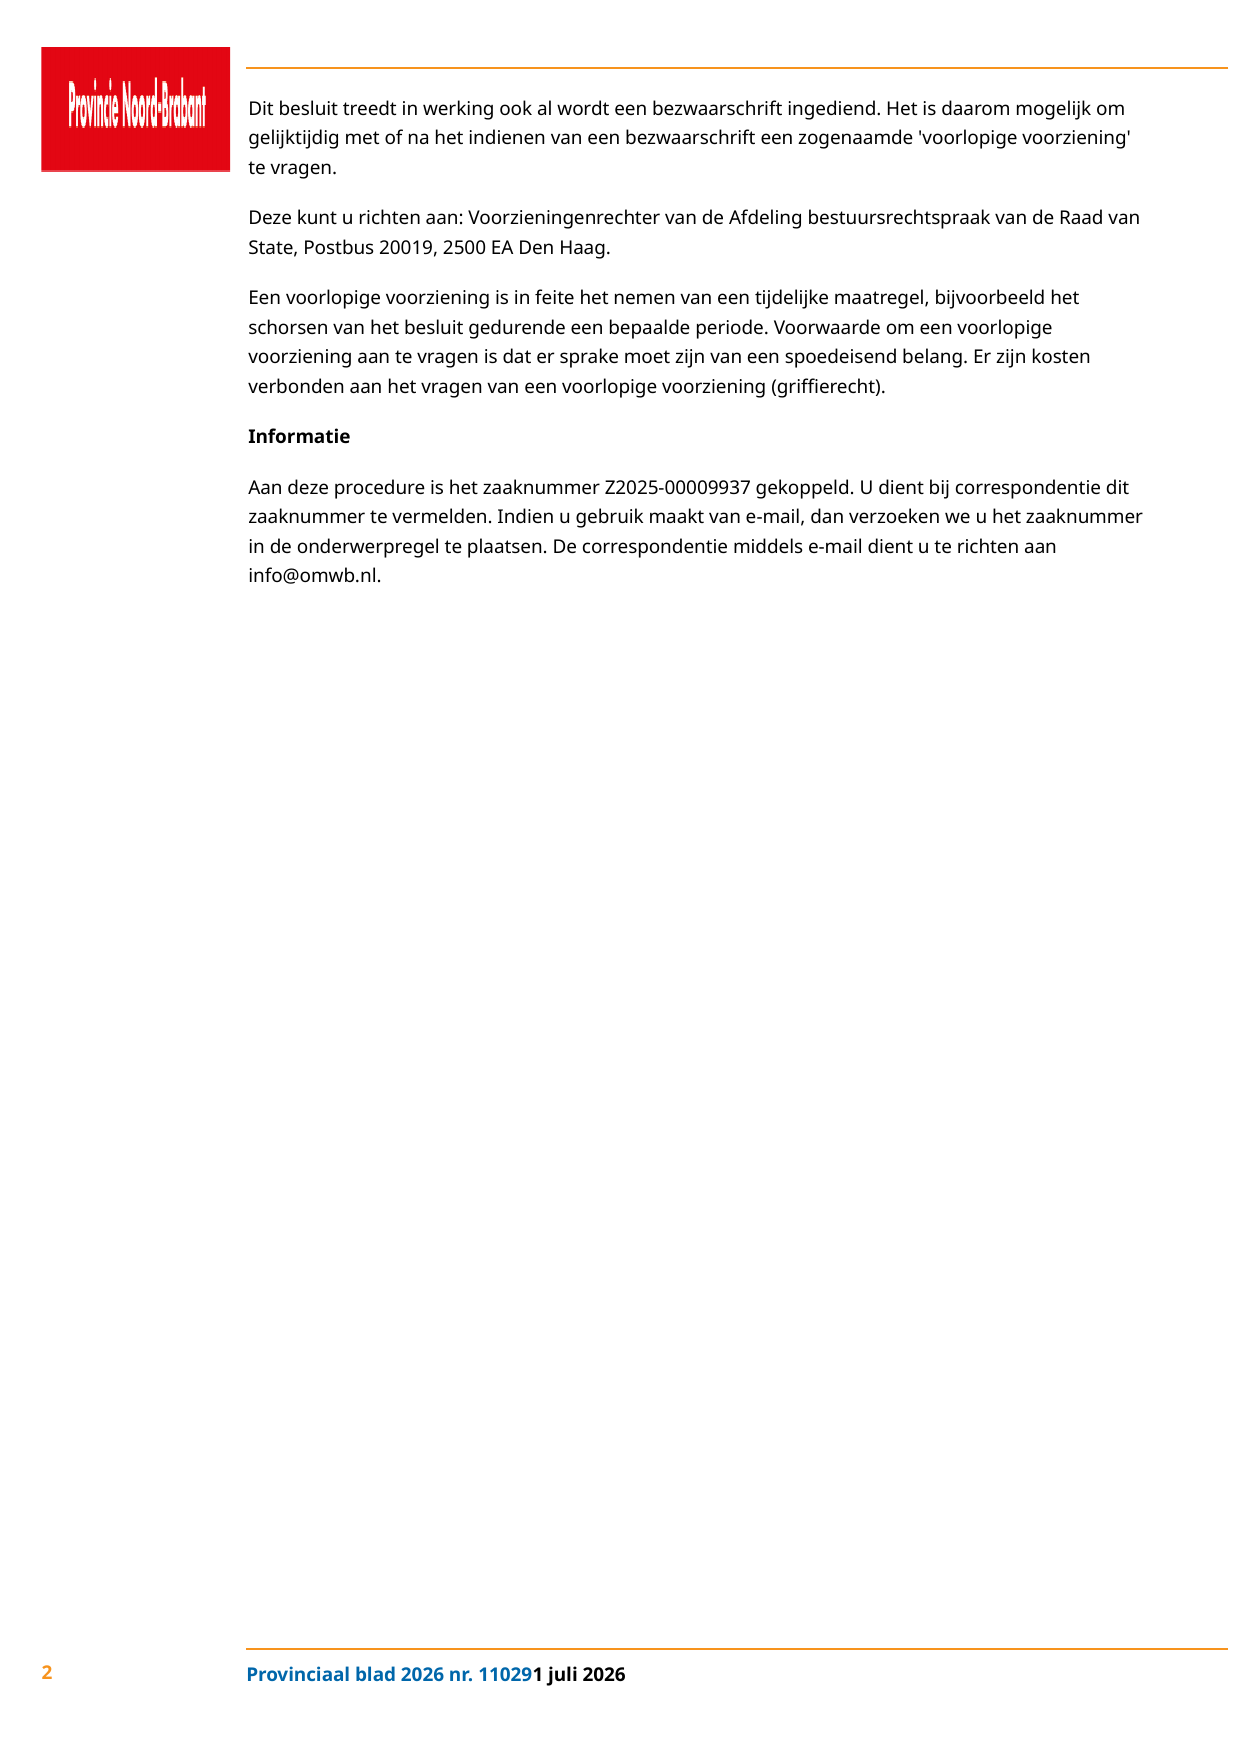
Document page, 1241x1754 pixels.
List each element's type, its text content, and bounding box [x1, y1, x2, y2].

picture [41, 47, 231, 172]
text Aan deze procedure is het zaaknummer Z2025-00009937 gekoppeld. U dient bij correspondentie dit zaaknummer te vermelden. Indien u gebruik maakt van e-mail, dan verzoeken we u het zaaknummer in de onderwerpregel te plaatsen. De correspondentie middels e-mail dient u te richten aan info@omwb.nl. [248, 474, 1152, 588]
text Deze kunt u richten aan: Voorzieningenrechter van de Afdeling bestuursrechtspraak van de Raad van State, Postbus 20019, 2500 EA Den Haag. [248, 204, 1152, 260]
text Dit besluit treedt in werking ook al wordt een bezwaarschrift ingediend. Het is daarom mogelijk om gelijktijdig met of na het indienen van een bezwaarschrift een zogenaamde 'voorlopige voorziening' te vragen. [248, 95, 1152, 180]
text Informatie [248, 423, 1152, 449]
text Een voorlopige voorziening is in feite het nemen van een tijdelijke maatregel, bijvoorbeeld het schorsen van het besluit gedurende een bepaalde periode. Voorwaarde om een voorlopige voorziening aan te vragen is dat er sprake moet zijn van een spoedeisend belang. Er zijn kosten verbonden aan het vragen van een voorlopige voorziening (griffierecht). [248, 284, 1152, 399]
